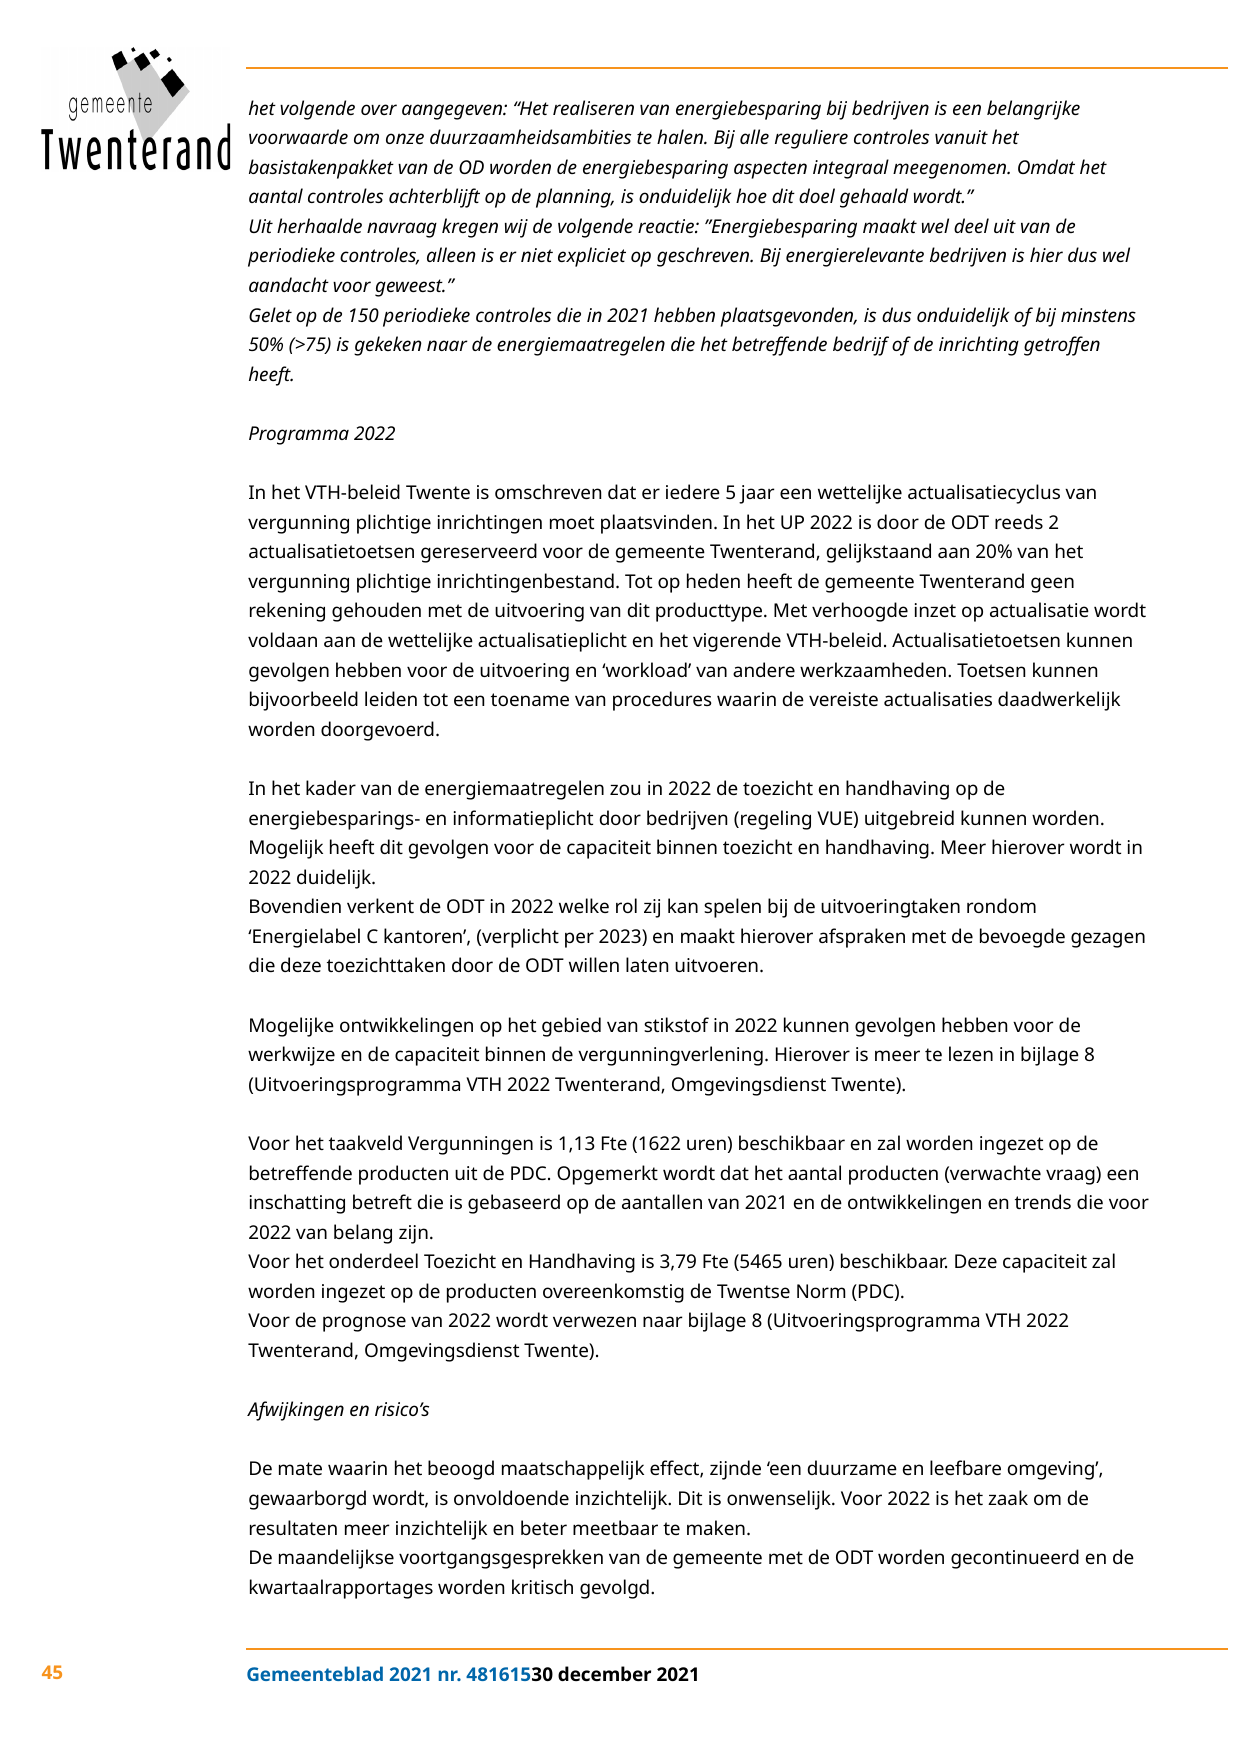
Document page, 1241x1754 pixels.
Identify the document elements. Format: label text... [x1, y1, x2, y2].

text het volgende over aangegeven: “Het realiseren van energiebesparing bij bedrijven is een belangrijke voorwaarde om onze duurzaamheidsambities te halen. Bij alle reguliere controles vanuit het basistakenpakket van de OD worden de energiebesparing aspecten integraal meegenomen. Omdat het aantal controles achterblijft op de planning, is onduidelijk hoe dit doel gehaald wordt.” [248, 95, 1152, 209]
text In het VTH-beleid Twente is omschreven dat er iedere 5 jaar een wettelijke actualisatiecyclus van vergunning plichtige inrichtingen moet plaatsvinden. In het UP 2022 is door de ODT reeds 2 actualisatietoetsen gereserveerd voor de gemeente Twenterand, gelijkstaand aan 20% van het vergunning plichtige inrichtingenbestand. Tot op heden heeft de gemeente Twenterand geen rekening gehouden met de uitvoering van dit producttype. Met verhoogde inzet op actualisatie wordt voldaan aan de wettelijke actualisatieplicht en het vigerende VTH-beleid. Actualisatietoetsen kunnen gevolgen hebben voor de uitvoering en ‘workload’ van andere werkzaamheden. Toetsen kunnen bijvoorbeeld leiden tot een toename van procedures waarin de vereiste actualisaties daadwerkelijk worden doorgevoerd. [248, 479, 1152, 742]
text Bovendien verkent de ODT in 2022 welke rol zij kan spelen bij de uitvoeringtaken rondom ‘Energielabel C kantoren’, (verplicht per 2023) en maakt hierover afspraken met de bevoegde gezagen die deze toezichttaken door de ODT willen laten uitvoeren. [248, 893, 1152, 978]
text In het kader van de energiemaatregelen zou in 2022 de toezicht en handhaving op de energiebesparings- en informatieplicht door bedrijven (regeling VUE) uitgebreid kunnen worden. Mogelijk heeft dit gevolgen voor de capaciteit binnen toezicht en handhaving. Meer hierover wordt in 2022 duidelijk. [248, 775, 1152, 890]
picture [41, 47, 231, 172]
text Uit herhaalde navraag kregen wij de volgende reactie: ”Energiebesparing maakt wel deel uit van de periodieke controles, alleen is er niet expliciet op geschreven. Bij energierelevante bedrijven is hier dus wel aandacht voor geweest.” [248, 213, 1152, 298]
text Voor het onderdeel Toezicht en Handhaving is 3,79 Fte (5465 uren) beschikbaar. Deze capaciteit zal worden ingezet op de producten overeenkomstig de Twentse Norm (PDC). [248, 1248, 1152, 1304]
text Afwijkingen en risico’s [248, 1396, 1152, 1422]
text Programma 2022 [248, 420, 1152, 446]
text Voor de prognose van 2022 wordt verwezen naar bijlage 8 (Uitvoeringsprogramma VTH 2022 Twenterand, Omgevingsdienst Twente). [248, 1308, 1152, 1363]
text Voor het taakveld Vergunningen is 1,13 Fte (1622 uren) beschikbaar en zal worden ingezet op de betreffende producten uit de PDC. Opgemerkt wordt dat het aantal producten (verwachte vraag) een inschatting betreft die is gebaseerd op de aantallen van 2021 en de ontwikkelingen en trends die voor 2022 van belang zijn. [248, 1130, 1152, 1245]
text De mate waarin het beoogd maatschappelijk effect, zijnde ‘een duurzame en leefbare omgeving’, gewaarborgd wordt, is onvoldoende inzichtelijk. Dit is onwenselijk. Voor 2022 is het zaak om de resultaten meer inzichtelijk en beter meetbaar te maken. [248, 1456, 1152, 1541]
text Mogelijke ontwikkelingen op het gebied van stikstof in 2022 kunnen gevolgen hebben voor de werkwijze en de capaciteit binnen de vergunningverlening. Hierover is meer te lezen in bijlage 8 (Uitvoeringsprogramma VTH 2022 Twenterand, Omgevingsdienst Twente). [248, 1012, 1152, 1097]
text De maandelijkse voortgangsgesprekken van de gemeente met de ODT worden gecontinueerd en de kwartaalrapportages worden kritisch gevolgd. [248, 1544, 1152, 1600]
text Gelet op de 150 periodieke controles die in 2021 hebben plaatsgevonden, is dus onduidelijk of bij minstens 50% (>75) is gekeken naar de energiemaatregelen die het betreffende bedrijf of de inrichting getroffen heeft. [248, 302, 1152, 387]
